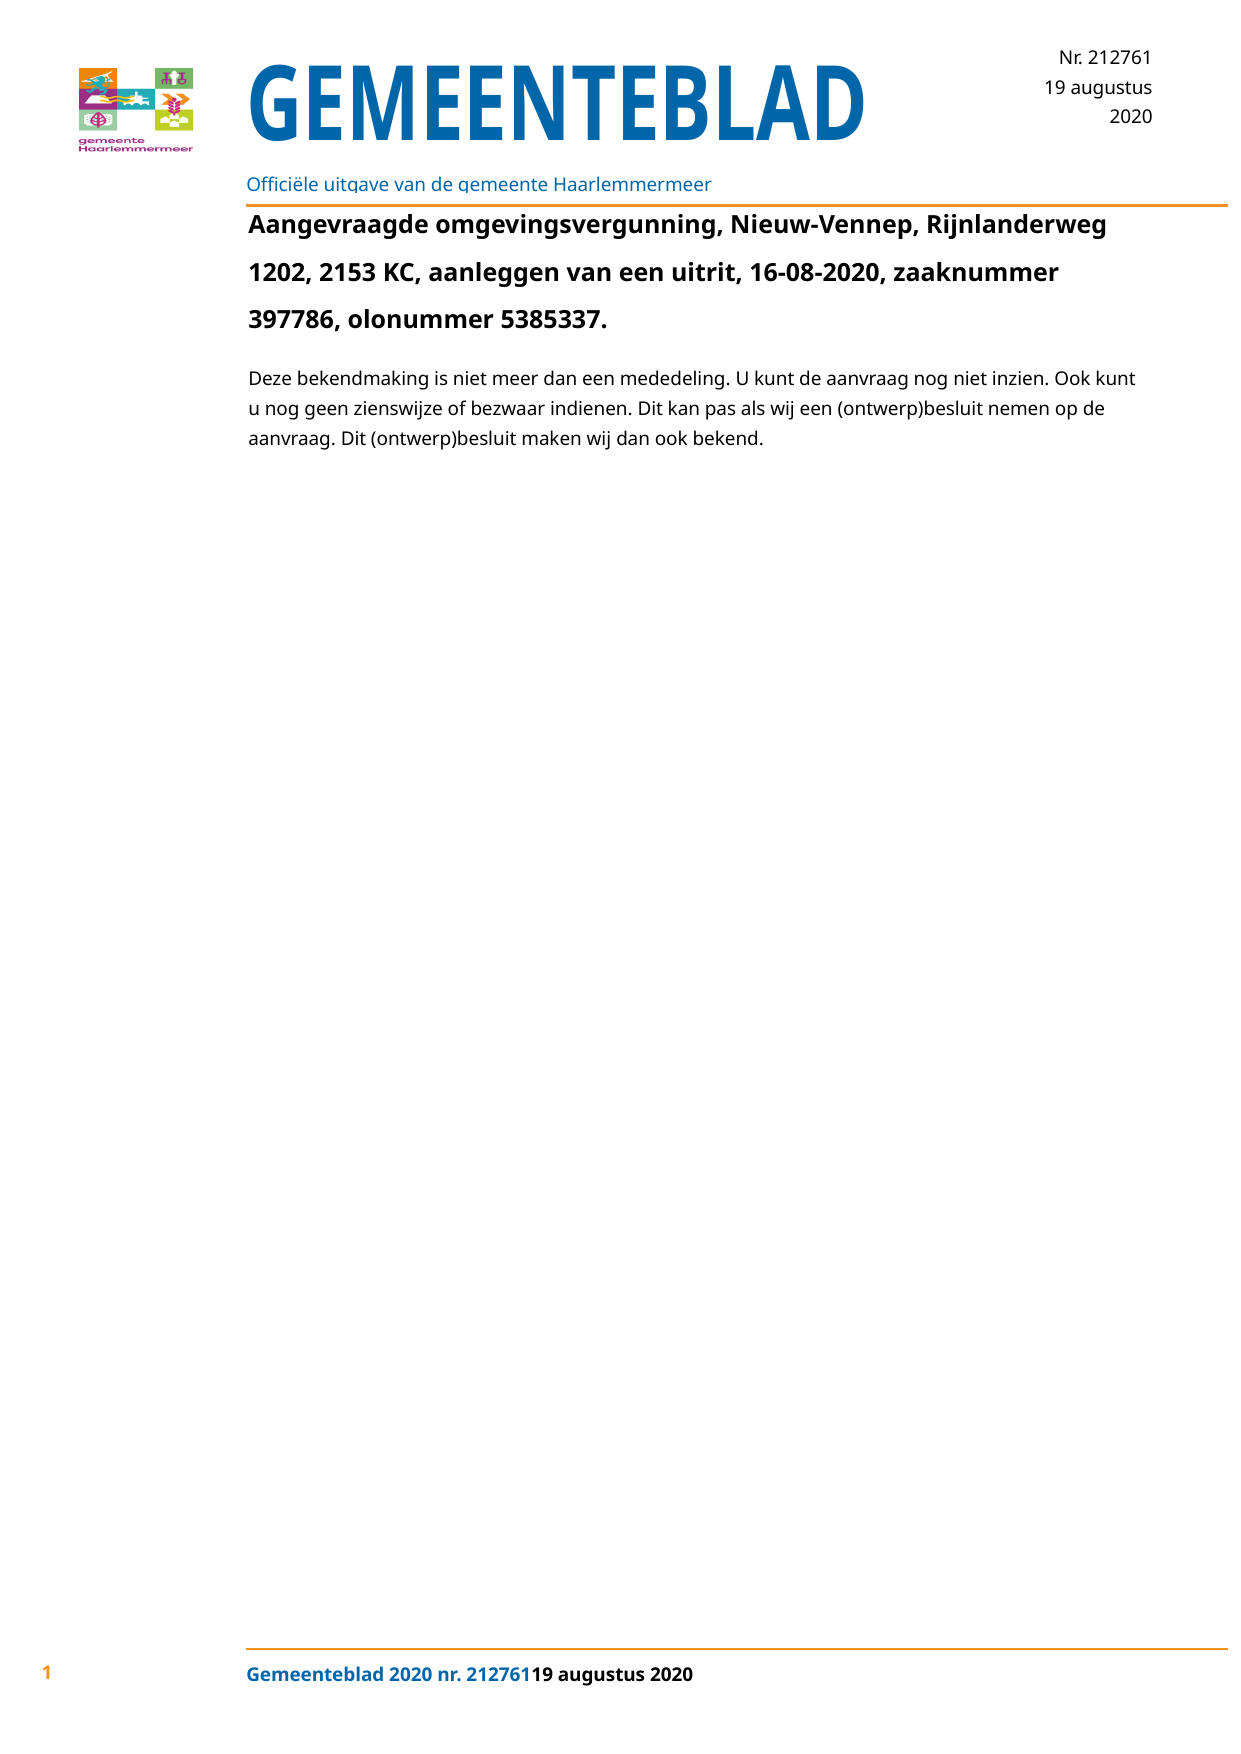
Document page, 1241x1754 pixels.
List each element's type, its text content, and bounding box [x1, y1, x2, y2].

text Aangevraagde omgevingsvergunning, Nieuw-Vennep, Rijnlanderweg 1202, 2153 KC, aanleggen van een uitrit, 16-08-2020, zaaknummer 397786, olonummer 5385337. [248, 207, 1152, 336]
text Deze bekendmaking is niet meer dan een mededeling. U kunt de aanvraag nog niet inzien. Ook kunt u nog geen zienswijze of bezwaar indienen. Dit kan pas als wij een (ontwerp)besluit nemen op de aanvraag. Dit (ontwerp)besluit maken wij dan ook bekend. [248, 366, 1152, 450]
picture [41, 47, 231, 172]
